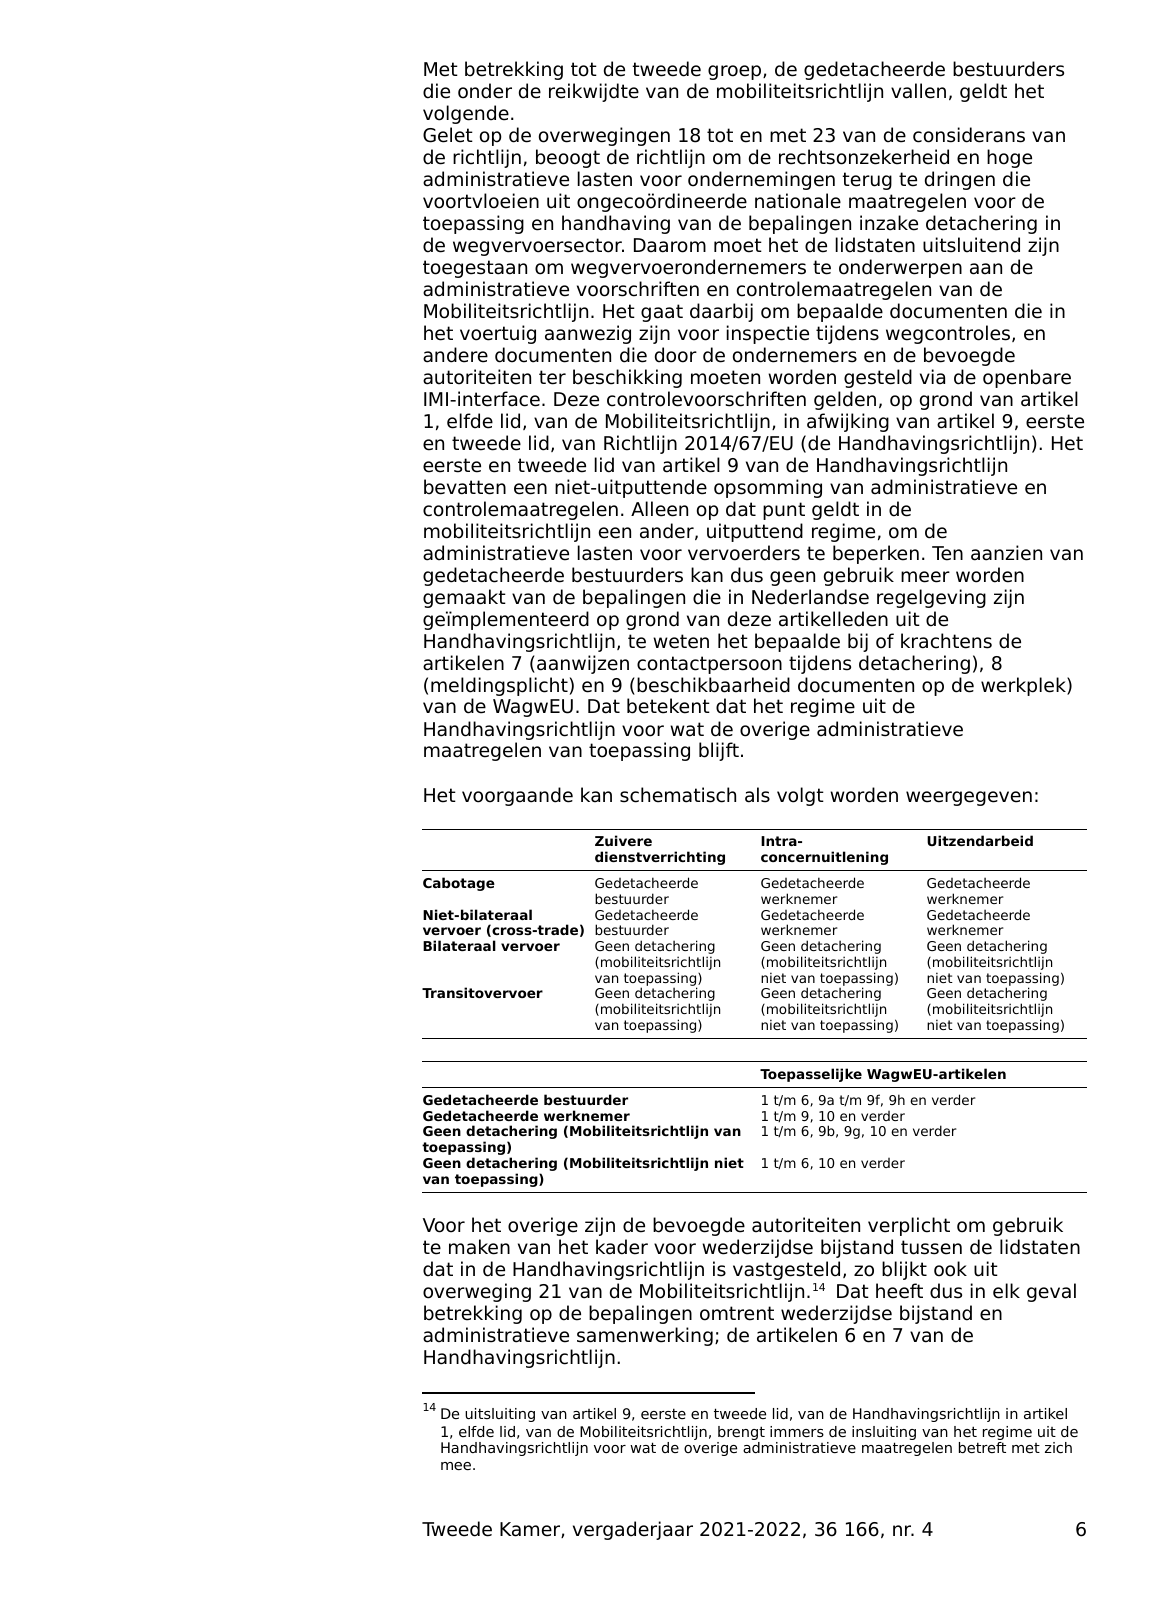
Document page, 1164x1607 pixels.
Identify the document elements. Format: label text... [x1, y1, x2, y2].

table_cell Geen detachering (mobiliteitsrichtlijn van toepassing) [588, 986, 754, 1038]
table_cell Geen detachering (Mobiliteitsrichtlijn niet van toepassing) [422, 1156, 754, 1192]
text Voor het overige zijn de bevoegde autoriteiten verplicht om gebruik te maken van het kader voor wederzijdse bijstand tussen de lidstaten dat in de Handhavingsrichtlijn is vastgesteld, zo blijkt ook uit overweging 21 van de Mobiliteitsrichtlijn. Dat heeft dus in elk geval betrekking op de bepalingen omtrent wederzijdse bijstand en administratieve samenwerking; de artikelen 6 en 7 van de Handhavingsrichtlijn. [422, 1215, 1087, 1369]
table_cell Geen detachering (mobiliteitsrichtlijn niet van toepassing) [754, 986, 921, 1038]
table_cell Geen detachering (mobiliteitsrichtlijn niet van toepassing) [754, 939, 921, 986]
table_cell Gedetacheerde bestuurder [588, 908, 754, 939]
text Gelet op de overwegingen 18 tot en met 23 van de considerans van de richtlijn, beoogt de richtlijn om de rechtsonzekerheid en hoge administratieve lasten voor ondernemingen terug te dringen die voortvloeien uit ongecoördineerde nationale maatregelen voor de toepassing en handhaving van de bepalingen inzake detachering in de wegvervoersector. Daarom moet het de lidstaten uitsluitend zijn toegestaan om wegvervoerondernemers te onderwerpen aan de administratieve voorschriften en controlemaatregelen van de Mobiliteitsrichtlijn. Het gaat daarbij om bepaalde documenten die in het voertuig aanwezig zijn voor inspectie tijdens wegcontroles, en andere documenten die door de ondernemers en de bevoegde autoriteiten ter beschikking moeten worden gesteld via de openbare IMI-interface. Deze controlevoorschriften gelden, op grond van artikel 1, elfde lid, van de Mobiliteitsrichtlijn, in afwijking van artikel 9, eerste en tweede lid, van Richtlijn 2014/67/EU (de Handhavingsrichtlijn). Het eerste en tweede lid van artikel 9 van de Handhavingsrichtlijn bevatten een niet-uitputtende opsomming van administratieve en controlemaatregelen. Alleen op dat punt geldt in de mobiliteitsrichtlijn een ander, uitputtend regime, om de administratieve lasten voor vervoerders te beperken. Ten aanzien van gedetacheerde bestuurders kan dus geen gebruik meer worden gemaakt van de bepalingen die in Nederlandse regelgeving zijn geïmplementeerd op grond van deze artikelleden uit de Handhavingsrichtlijn, te weten het bepaalde bij of krachtens de artikelen 7 (aanwijzen contactpersoon tijdens detachering), 8 (meldingsplicht) en 9 (beschikbaarheid documenten op de werkplek) van de WagwEU. Dat betekent dat het regime uit de Handhavingsrichtlijn voor wat de overige administratieve maatregelen van toepassing blijft. [422, 125, 1087, 762]
table_cell Gedetacheerde werknemer [422, 1109, 754, 1124]
table_header Zuivere dienstverrichting [588, 830, 754, 870]
table_cell Geen detachering (mobiliteitsrichtlijn van toepassing) [588, 939, 754, 986]
table_cell Geen detachering (mobiliteitsrichtlijn niet van toepassing) [921, 939, 1087, 986]
table_cell Gedetacheerde werknemer [754, 871, 921, 907]
table_cell 1 t/m 6, 9b, 9g, 10 en verder [754, 1124, 1087, 1156]
text Het voorgaande kan schematisch als volgt worden weergegeven: [422, 784, 1087, 807]
table_cell Gedetacheerde bestuurder [422, 1088, 754, 1108]
table_cell Gedetacheerde werknemer [921, 908, 1087, 939]
table_cell Gedetacheerde werknemer [754, 908, 921, 939]
table_header [422, 830, 588, 870]
table_header Uitzendarbeid [921, 830, 1087, 870]
table_cell Gedetacheerde bestuurder [588, 871, 754, 907]
table_cell Bilateraal vervoer [422, 939, 588, 986]
table_header Toepasselijke WagwEU-artikelen [754, 1062, 1087, 1087]
table_cell 1 t/m 6, 10 en verder [754, 1156, 1087, 1192]
table_cell Transitovervoer [422, 986, 588, 1038]
table_cell Niet-bilateraal vervoer (cross-trade) [422, 908, 588, 939]
table_cell Geen detachering (Mobiliteitsrichtlijn van toepassing) [422, 1124, 754, 1156]
table_cell 1 t/m 9, 10 en verder [754, 1109, 1087, 1124]
table_header [422, 1062, 754, 1087]
table_cell 1 t/m 6, 9a t/m 9f, 9h en verder [754, 1088, 1087, 1108]
table_cell Gedetacheerde werknemer [921, 871, 1087, 907]
table_cell Cabotage [422, 871, 588, 907]
text De uitsluiting van artikel 9, eerste en tweede lid, van de Handhavingsrichtlijn in artikel 1, elfde lid, van de Mobiliteitsrichtlijn, brengt immers de insluiting van het regime uit de Handhavingsrichtlijn voor wat de overige administratieve maatregelen betreft met zich mee. [422, 1402, 1087, 1474]
table_cell Geen detachering (mobiliteitsrichtlijn niet van toepassing) [921, 986, 1087, 1038]
table_header Intra-concernuitlening [754, 830, 921, 870]
text Met betrekking tot de tweede groep, de gedetacheerde bestuurders die onder de reikwijdte van de mobiliteitsrichtlijn vallen, geldt het volgende. [422, 59, 1087, 125]
